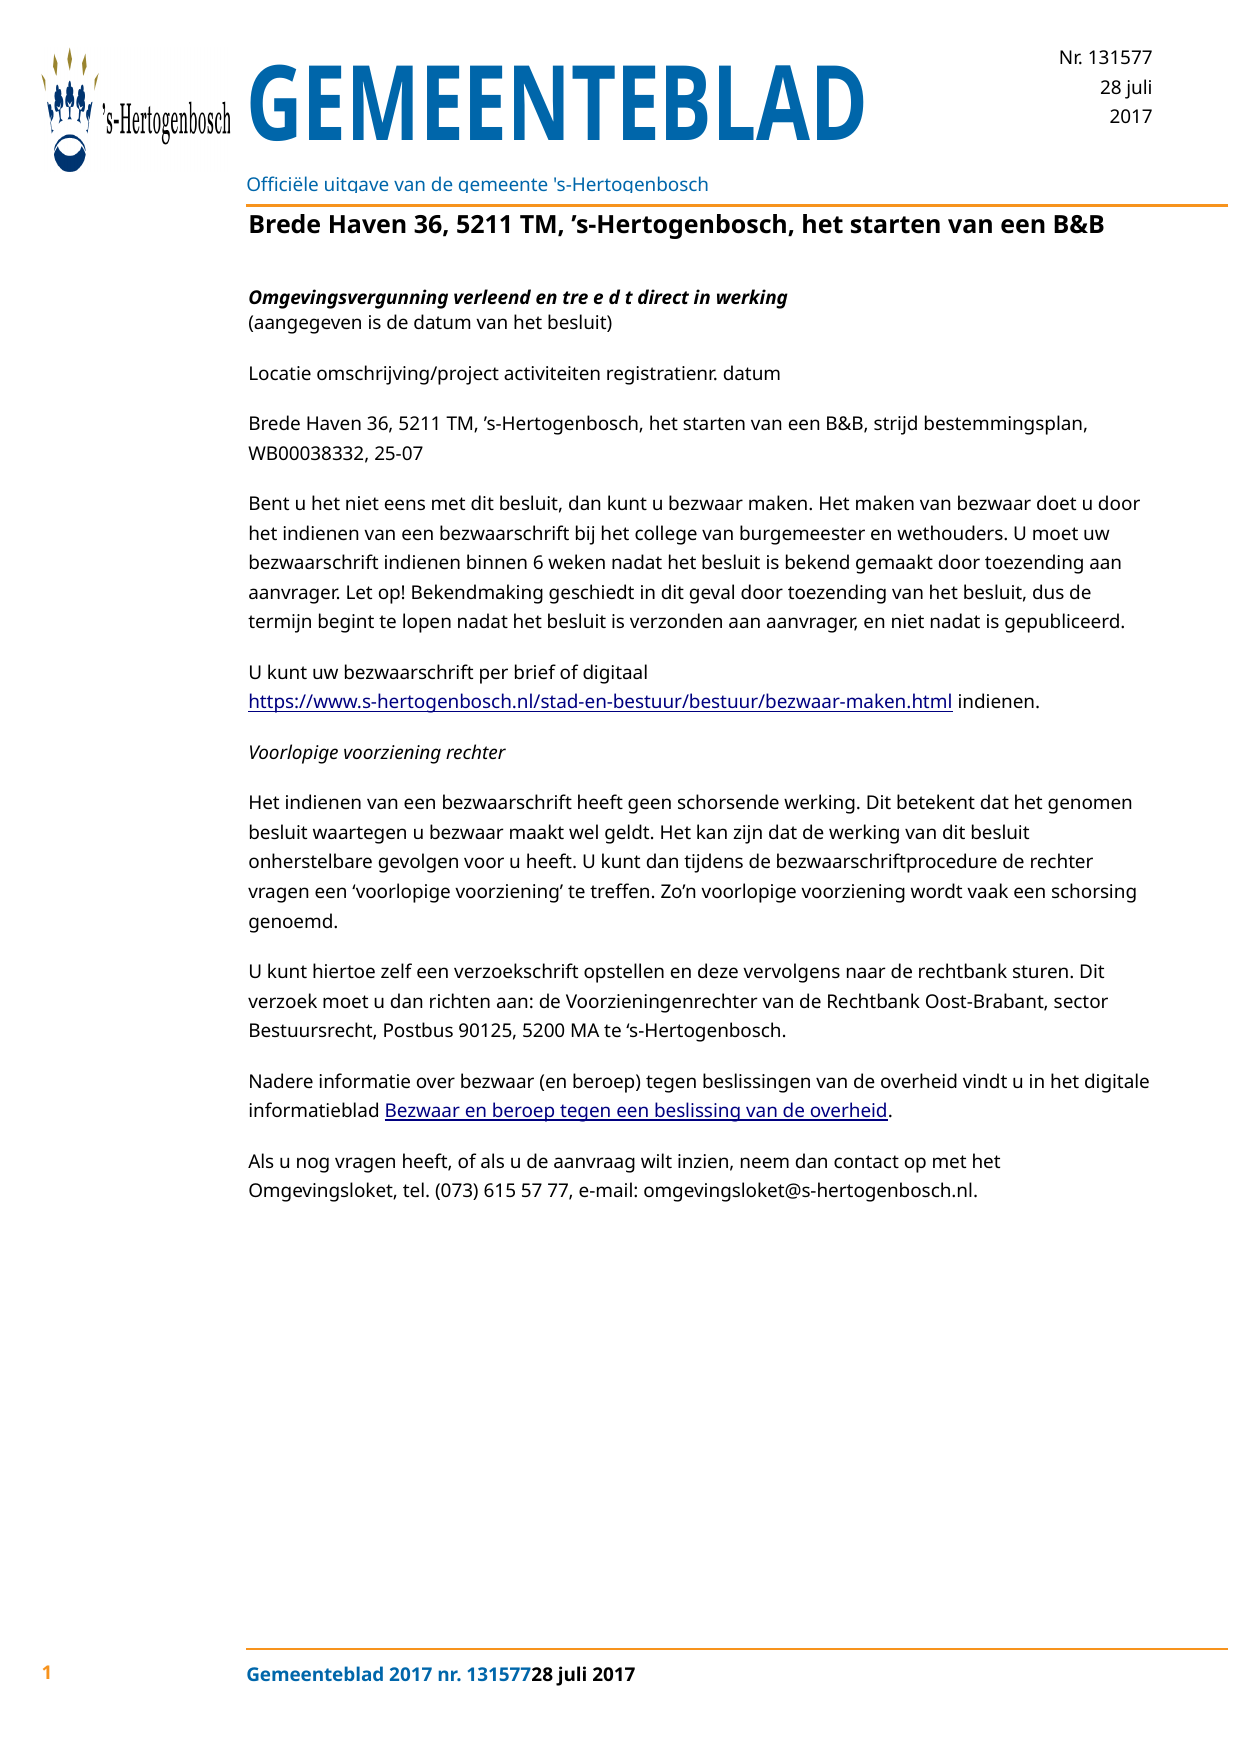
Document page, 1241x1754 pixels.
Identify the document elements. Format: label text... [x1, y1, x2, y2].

text Nadere informatie over bezwaar (en beroep) tegen beslissingen van de overheid vindt u in het digitale informatieblad Bezwaar en beroep tegen een beslissing van de overheid. [248, 1068, 1152, 1123]
text Bent u het niet eens met dit besluit, dan kunt u bezwaar maken. Het maken van bezwaar doet u door het indienen van een bezwaarschrift bij het college van burgemeester en wethouders. U moet uw bezwaarschrift indienen binnen 6 weken nadat het besluit is bekend gemaakt door toezending aan aanvrager. Let op! Bekendmaking geschiedt in dit geval door toezending van het besluit, dus de termijn begint te lopen nadat het besluit is verzonden aan aanvrager, en niet nadat is gepubliceerd. [248, 490, 1152, 634]
text Omgevingsvergunning verleend en tre e d t direct in werking [248, 284, 1152, 309]
text Brede Haven 36, 5211 TM, ’s-Hertogenbosch, het starten van een B&B, strijd bestemmingsplan, WB00038332, 25-07 [248, 410, 1152, 466]
text Het indienen van een bezwaarschrift heeft geen schorsende werking. Dit betekent dat het genomen besluit waartegen u bezwaar maakt wel geldt. Het kan zijn dat de werking van dit besluit onherstelbare gevolgen voor u heeft. U kunt dan tijdens de bezwaarschriftprocedure de rechter vragen een ‘voorlopige voorziening’ te treffen. Zo’n voorlopige voorziening wordt vaak een schorsing genoemd. [248, 789, 1152, 934]
text Brede Haven 36, 5211 TM, ’s-Hertogenbosch, het starten van een B&B [248, 207, 1152, 241]
text Als u nog vragen heeft, of als u de aanvraag wilt inzien, neem dan contact op met het Omgevingsloket, tel. (073) 615 57 77, e-mail: omgevingsloket@s-hertogenbosch.nl. [248, 1148, 1152, 1203]
text U kunt uw bezwaarschrift per brief of digitaal https://www.s-hertogenbosch.nl/stad-en-bestuur/bestuur/bezwaar-maken.html indienen. [248, 659, 1152, 714]
text U kunt hiertoe zelf een verzoekschrift opstellen en deze vervolgens naar de rechtbank sturen. Dit verzoek moet u dan richten aan: de Voorzieningenrechter van de Rechtbank Oost-Brabant, sector Bestuursrecht, Postbus 90125, 5200 MA te ‘s-Hertogenbosch. [248, 958, 1152, 1043]
text Voorlopige voorziening rechter [248, 739, 1152, 765]
text Locatie omschrijving/project activiteiten registratienr. datum [248, 360, 1152, 386]
picture [41, 47, 231, 172]
text (aangegeven is de datum van het besluit) [248, 309, 1152, 335]
